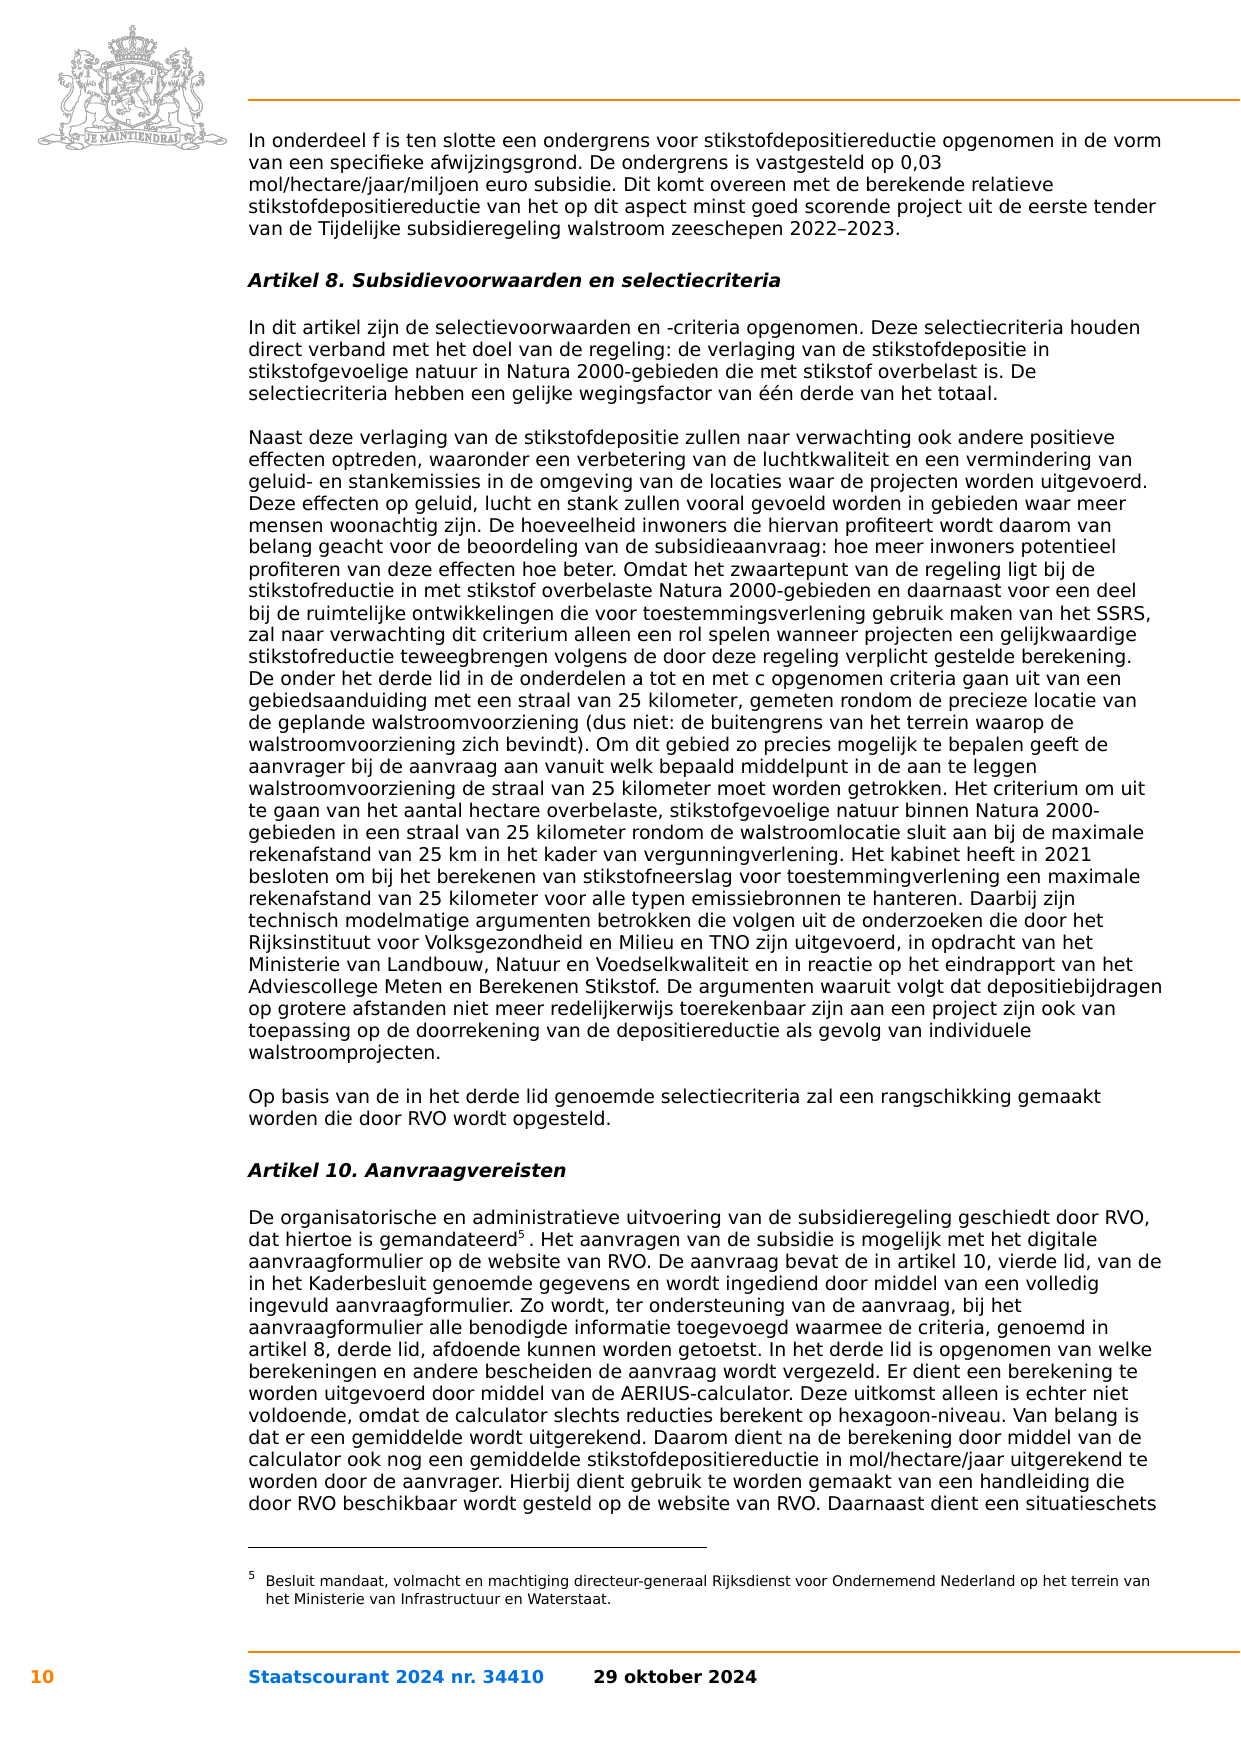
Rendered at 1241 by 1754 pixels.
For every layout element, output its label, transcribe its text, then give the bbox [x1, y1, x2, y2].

text In dit artikel zijn de selectievoorwaarden en -criteria opgenomen. Deze selectiecriteria houden direct verband met het doel van de regeling: de verlaging van de stikstofdepositie in stikstofgevoelige natuur in Natura 2000-gebieden die met stikstof overbelast is. De selectiecriteria hebben een gelijke wegingsfactor van één derde van het totaal. [248, 317, 1163, 405]
subtitle Artikel 10. Aanvraagvereisten [248, 1160, 1163, 1182]
subtitle Artikel 8. Subsidievoorwaarden en selectiecriteria [248, 270, 1163, 292]
text Naast deze verlaging van de stikstofdepositie zullen naar verwachting ook andere positieve effecten optreden, waaronder een verbetering van de luchtkwaliteit en een vermindering van geluid- en stankemissies in de omgeving van de locaties waar de projecten worden uitgevoerd. Deze effecten op geluid, lucht en stank zullen vooral gevoeld worden in gebieden waar meer mensen woonachtig zijn. De hoeveelheid inwoners die hiervan profiteert wordt daarom van belang geacht voor de beoordeling van de subsidieaanvraag: hoe meer inwoners potentieel profiteren van deze effecten hoe beter. Omdat het zwaartepunt van de regeling ligt bij de stikstofreductie in met stikstof overbelaste Natura 2000-gebieden en daarnaast voor een deel bij de ruimtelijke ontwikkelingen die voor toestemmingsverlening gebruik maken van het SSRS, zal naar verwachting dit criterium alleen een rol spelen wanneer projecten een gelijkwaardige stikstofreductie teweegbrengen volgens de door deze regeling verplicht gestelde berekening. De onder het derde lid in de onderdelen a tot en met c opgenomen criteria gaan uit van een gebiedsaanduiding met een straal van 25 kilometer, gemeten rondom de precieze locatie van de geplande walstroomvoorziening (dus niet: de buitengrens van het terrein waarop de walstroomvoorziening zich bevindt). Om dit gebied zo precies mogelijk te bepalen geeft de aanvrager bij de aanvraag aan vanuit welk bepaald middelpunt in de aan te leggen walstroomvoorziening de straal van 25 kilometer moet worden getrokken. Het criterium om uit te gaan van het aantal hectare overbelaste, stikstofgevoelige natuur binnen Natura 2000-gebieden in een straal van 25 kilometer rondom de walstroomlocatie sluit aan bij de maximale rekenafstand van 25 km in het kader van vergunningverlening. Het kabinet heeft in 2021 besloten om bij het berekenen van stikstofneerslag voor toestemmingverlening een maximale rekenafstand van 25 kilometer voor alle typen emissiebronnen te hanteren. Daarbij zijn technisch modelmatige argumenten betrokken die volgen uit de onderzoeken die door het Rijksinstituut voor Volksgezondheid en Milieu en TNO zijn uitgevoerd, in opdracht van het Ministerie van Landbouw, Natuur en Voedselkwaliteit en in reactie op het eindrapport van het Adviescollege Meten en Berekenen Stikstof. De argumenten waaruit volgt dat depositiebijdragen op grotere afstanden niet meer redelijkerwijs toerekenbaar zijn aan een project zijn ook van toepassing op de doorrekening van de depositiereductie als gevolg van individuele walstroomprojecten. [248, 427, 1163, 1064]
picture [38, 25, 227, 150]
text De organisatorische en administratieve uitvoering van de subsidieregeling geschiedt door RVO, dat hiertoe is gemandateerd. Het aanvragen van de subsidie is mogelijk met het digitale aanvraagformulier op de website van RVO. De aanvraag bevat de in artikel 10, vierde lid, van de in het Kaderbesluit genoemde gegevens en wordt ingediend door middel van een volledig ingevuld aanvraagformulier. Zo wordt, ter ondersteuning van de aanvraag, bij het aanvraagformulier alle benodigde informatie toegevoegd waarmee de criteria, genoemd in artikel 8, derde lid, afdoende kunnen worden getoetst. In het derde lid is opgenomen van welke berekeningen en andere bescheiden de aanvraag wordt vergezeld. Er dient een berekening te worden uitgevoerd door middel van de AERIUS-calculator. Deze uitkomst alleen is echter niet voldoende, omdat de calculator slechts reducties berekent op hexagoon-niveau. Van belang is dat er een gemiddelde wordt uitgerekend. Daarom dient na de berekening door middel van de calculator ook nog een gemiddelde stikstofdepositiereductie in mol/hectare/jaar uitgerekend te worden door de aanvrager. Hierbij dient gebruik te worden gemaakt van een handleiding die door RVO beschikbaar wordt gesteld op de website van RVO. Daarnaast dient een situatieschets [248, 1207, 1163, 1514]
text Besluit mandaat, volmacht en machtiging directeur-generaal Rijksdienst voor Ondernemend Nederland op het terrein van het Ministerie van Infrastructuur en Waterstaat. [248, 1569, 1163, 1608]
text Op basis van de in het derde lid genoemde selectiecriteria zal een rangschikking gemaakt worden die door RVO wordt opgesteld. [248, 1086, 1163, 1130]
text In onderdeel f is ten slotte een ondergrens voor stikstofdepositiereductie opgenomen in de vorm van een specifieke afwijzingsgrond. De ondergrens is vastgesteld op 0,03 mol/hectare/jaar/miljoen euro subsidie. Dit komt overeen met de berekende relatieve stikstofdepositiereductie van het op dit aspect minst goed scorende project uit de eerste tender van de Tijdelijke subsidieregeling walstroom zeeschepen 2022–2023. [248, 130, 1163, 240]
